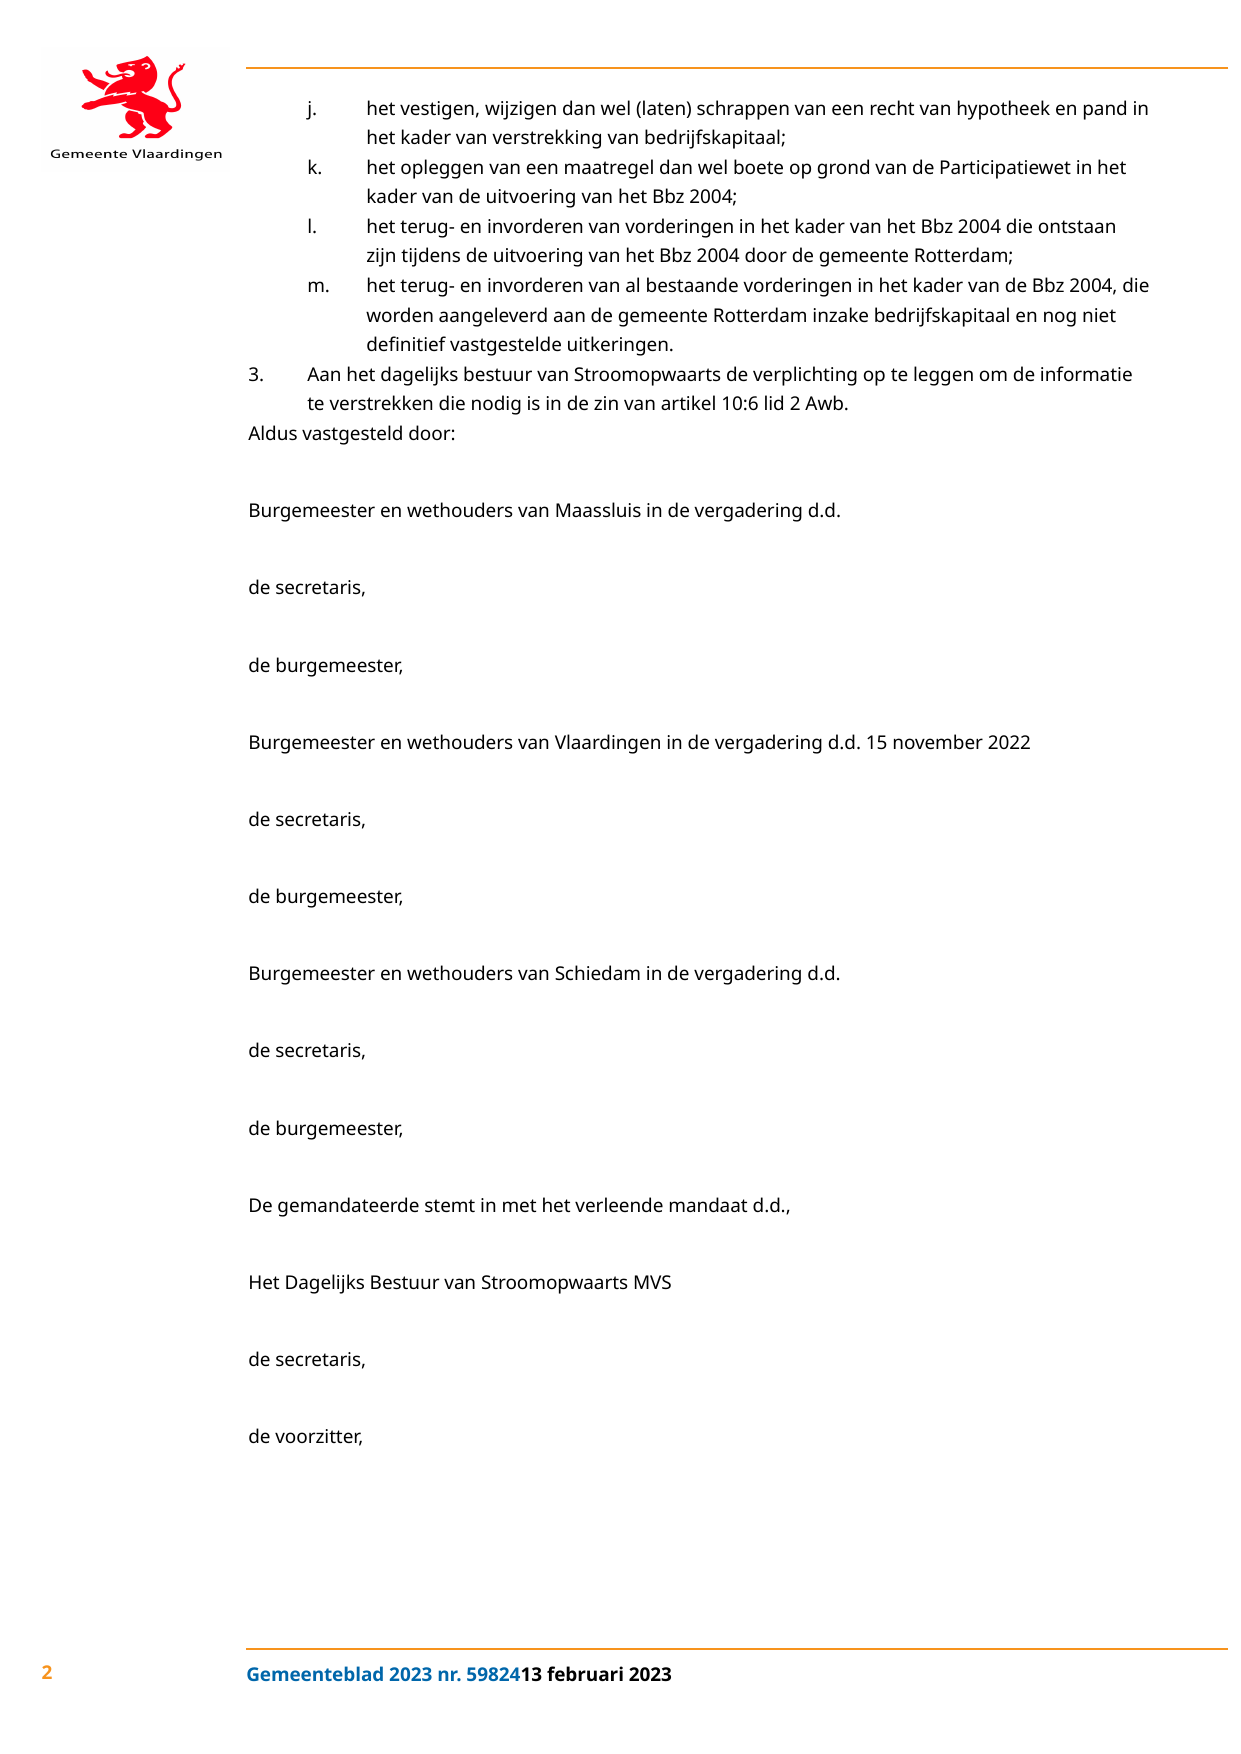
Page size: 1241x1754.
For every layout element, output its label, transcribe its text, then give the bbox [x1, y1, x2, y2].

text de voorzitter, [248, 1424, 1152, 1449]
text Burgemeester en wethouders van Schiedam in de vergadering d.d. [248, 961, 1152, 986]
text de secretaris, [248, 806, 1152, 832]
text de burgemeester, [248, 652, 1152, 677]
text de burgemeester, [248, 1115, 1152, 1141]
picture [41, 47, 231, 172]
text Het Dagelijks Bestuur van Stroomopwaarts MVS [248, 1269, 1152, 1295]
text de secretaris, [248, 574, 1152, 600]
list het vestigen, wijzigen dan wel (laten) schrappen van een recht van hypotheek en pand in het kader van verstrekking van bedrijfskapitaal; [307, 95, 1152, 150]
list het terug- en invorderen van vorderingen in het kader van het Bbz 2004 die ontstaan zijn tijdens de uitvoering van het Bbz 2004 door de gemeente Rotterdam; [307, 213, 1152, 268]
list het terug- en invorderen van al bestaande vorderingen in het kader van de Bbz 2004, die worden aangeleverd aan de gemeente Rotterdam inzake bedrijfskapitaal en nog niet definitief vastgestelde uitkeringen. [307, 272, 1152, 357]
text De gemandateerde stemt in met het verleende mandaat d.d., [248, 1192, 1152, 1218]
text de burgemeester, [248, 883, 1152, 909]
text de secretaris, [248, 1346, 1152, 1372]
text Burgemeester en wethouders van Vlaardingen in de vergadering d.d. 15 november 2022 [248, 729, 1152, 755]
list het opleggen van een maatregel dan wel boete op grond van de Participatiewet in het kader van de uitvoering van het Bbz 2004; [307, 154, 1152, 209]
text Aldus vastgesteld door: [248, 420, 1152, 446]
text de secretaris, [248, 1038, 1152, 1063]
text Burgemeester en wethouders van Maassluis in de vergadering d.d. [248, 497, 1152, 523]
list Aan het dagelijks bestuur van Stroomopwaarts de verplichting op te leggen om de informatie te verstrekken die nodig is in de zin van artikel 10:6 lid 2 Awb. [248, 361, 1152, 416]
